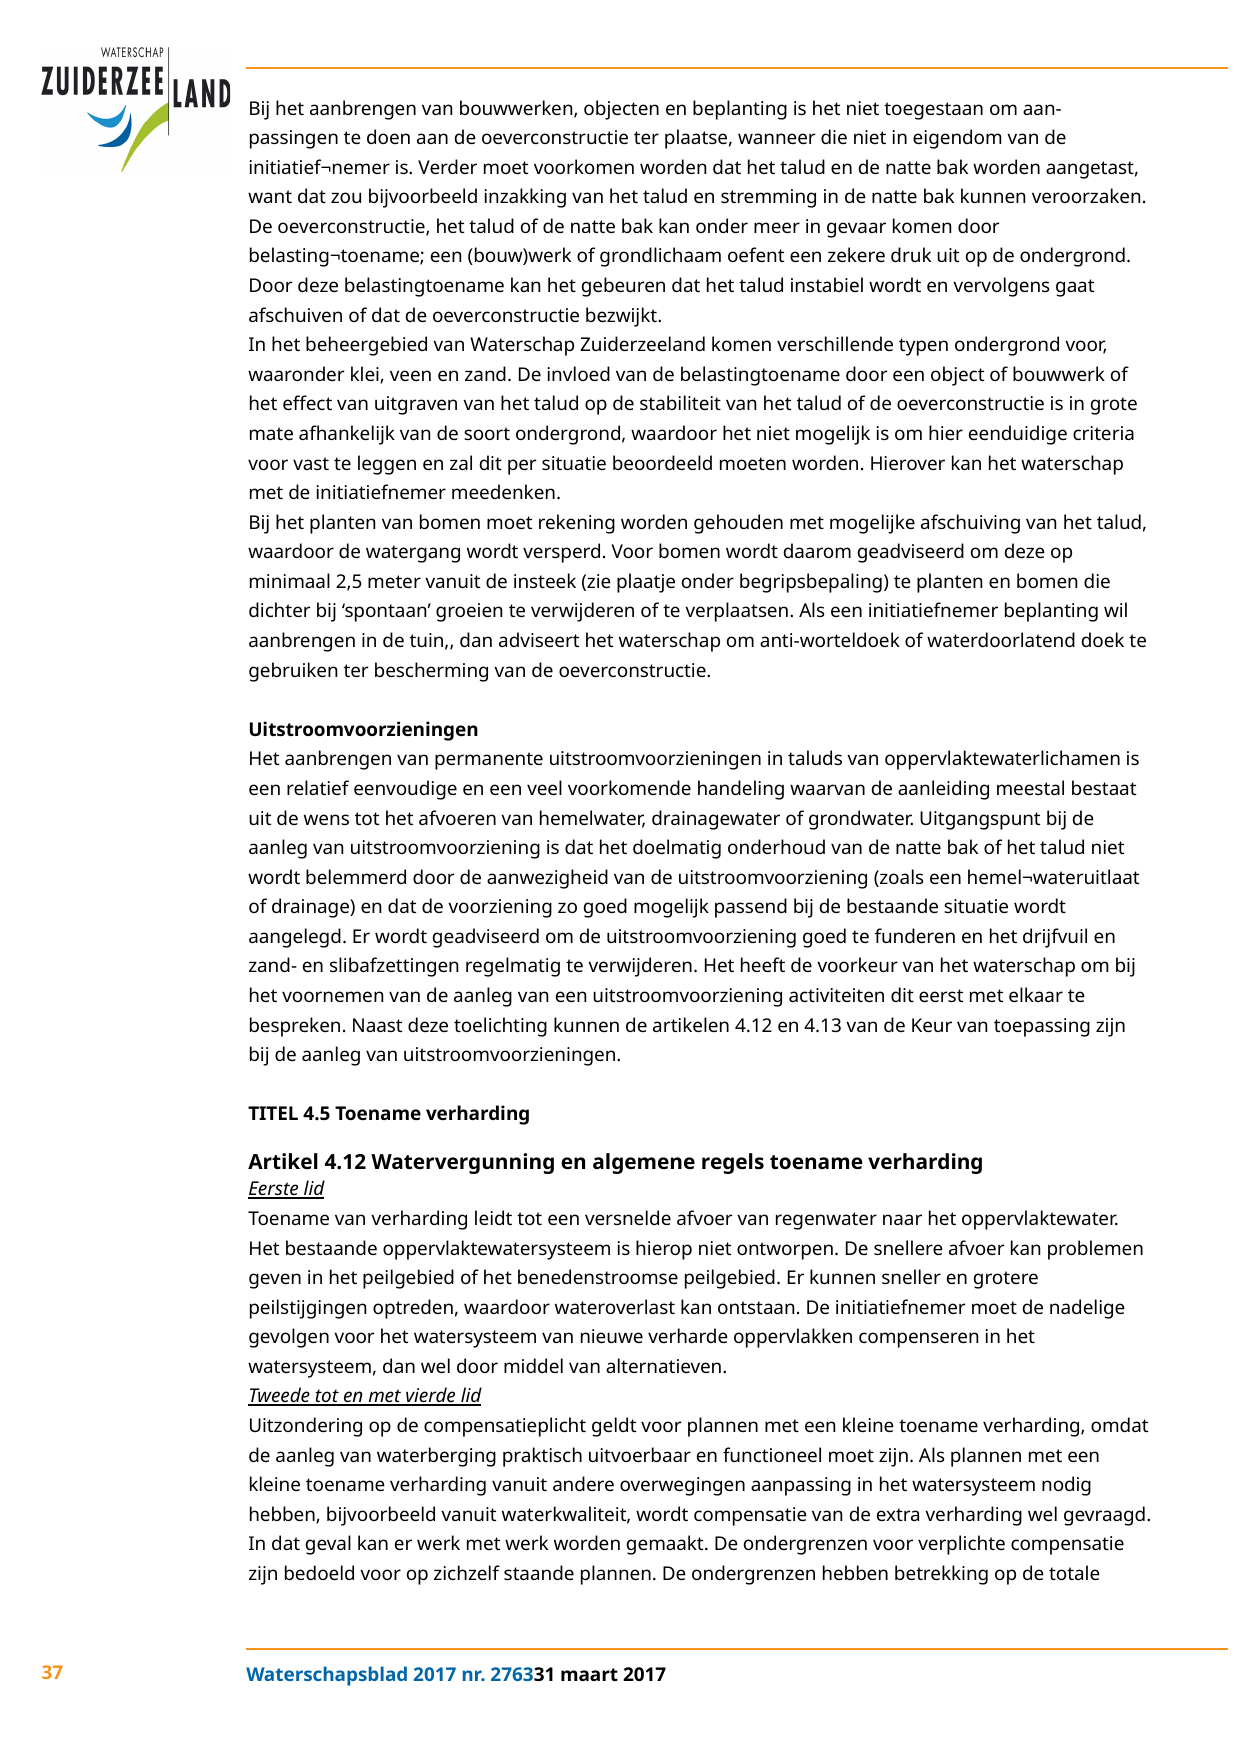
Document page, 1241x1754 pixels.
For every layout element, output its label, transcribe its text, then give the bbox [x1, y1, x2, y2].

text TITEL 4.5 Toename verharding [248, 1101, 1152, 1126]
picture [41, 47, 231, 172]
text Bij het planten van bomen moet rekening worden gehouden met mogelijke afschuiving van het talud, waardoor de watergang wordt versperd. Voor bomen wordt daarom geadviseerd om deze op minimaal 2,5 meter vanuit de insteek (zie plaatje onder begripsbepaling) te planten en bomen die dichter bij ‘spontaan’ groeien te verwijderen of te verplaatsen. Als een initiatiefnemer beplanting wil aanbrengen in de tuin,, dan adviseert het waterschap om anti-worteldoek of waterdoorlatend doek te gebruiken ter bescherming van de oeverconstructie. [248, 509, 1152, 683]
text In het beheergebied van Waterschap Zuiderzeeland komen verschillende typen ondergrond voor, waaronder klei, veen en zand. De invloed van de belastingtoename door een object of bouwwerk of het effect van uitgraven van het talud op de stabiliteit van het talud of de oeverconstructie is in grote mate afhankelijk van de soort ondergrond, waardoor het niet mogelijk is om hier eenduidige criteria voor vast te leggen en zal dit per situatie beoordeeld moeten worden. Hierover kan het waterschap met de initiatiefnemer meedenken. [248, 331, 1152, 505]
text Het aanbrengen van permanente uitstroomvoorzieningen in taluds van oppervlaktewaterlichamen is een relatief eenvoudige en een veel voorkomende handeling waarvan de aanleiding meestal bestaat uit de wens tot het afvoeren van hemelwater, drainagewater of grondwater. Uitgangspunt bij de aanleg van uitstroomvoorziening is dat het doelmatig onderhoud van de natte bak of het talud niet wordt belemmerd door de aanwezigheid van de uitstroomvoorziening (zoals een hemel¬wateruitlaat of drainage) en dat de voorziening zo goed mogelijk passend bij de bestaande situatie wordt aangelegd. Er wordt geadviseerd om de uitstroomvoorziening goed te funderen en het drijfvuil en zand- en slibafzettingen regelmatig te verwijderen. Het heeft de voorkeur van het waterschap om bij het voornemen van de aanleg van een uitstroomvoorziening activiteiten dit eerst met elkaar te bespreken. Naast deze toelichting kunnen de artikelen 4.12 en 4.13 van de Keur van toepassing zijn bij de aanleg van uitstroomvoorzieningen. [248, 746, 1152, 1067]
text Tweede tot en met vierde lid [248, 1383, 1152, 1408]
text Uitstroomvoorzieningen [248, 716, 1152, 742]
text Toename van verharding leidt tot een versnelde afvoer van regenwater naar het oppervlaktewater. Het bestaande oppervlaktewatersysteem is hierop niet ontworpen. De snellere afvoer kan problemen geven in het peilgebied of het benedenstroomse peilgebied. Er kunnen sneller en grotere peilstijgingen optreden, waardoor wateroverlast kan ontstaan. De initiatiefnemer moet de nadelige gevolgen voor het watersysteem van nieuwe verharde oppervlakken compenseren in het watersysteem, dan wel door middel van alternatieven. [248, 1205, 1152, 1379]
text Eerste lid [248, 1176, 1152, 1201]
text Uitzondering op de compensatieplicht geldt voor plannen met een kleine toename verharding, omdat de aanleg van waterberging praktisch uitvoerbaar en functioneel moet zijn. Als plannen met een kleine toename verharding vanuit andere overwegingen aanpassing in het watersysteem nodig hebben, bijvoorbeeld vanuit waterkwaliteit, wordt compensatie van de extra verharding wel gevraagd. In dat geval kan er werk met werk worden gemaakt. De ondergrenzen voor verplichte compensatie zijn bedoeld voor op zichzelf staande plannen. De ondergrenzen hebben betrekking op de totale [248, 1412, 1152, 1586]
text Artikel 4.12 Watervergunning en algemene regels toename verharding [248, 1147, 1152, 1176]
text Bij het aanbrengen van bouwwerken, objecten en beplanting is het niet toegestaan om aan-passingen te doen aan de oeverconstructie ter plaatse, wanneer die niet in eigendom van de initiatief¬nemer is. Verder moet voorkomen worden dat het talud en de natte bak worden aangetast, want dat zou bijvoorbeeld inzakking van het talud en stremming in de natte bak kunnen veroorzaken. De oeverconstructie, het talud of de natte bak kan onder meer in gevaar komen door belasting¬toename; een (bouw)werk of grondlichaam oefent een zekere druk uit op de ondergrond. Door deze belastingtoename kan het gebeuren dat het talud instabiel wordt en vervolgens gaat afschuiven of dat de oeverconstructie bezwijkt. [248, 95, 1152, 328]
